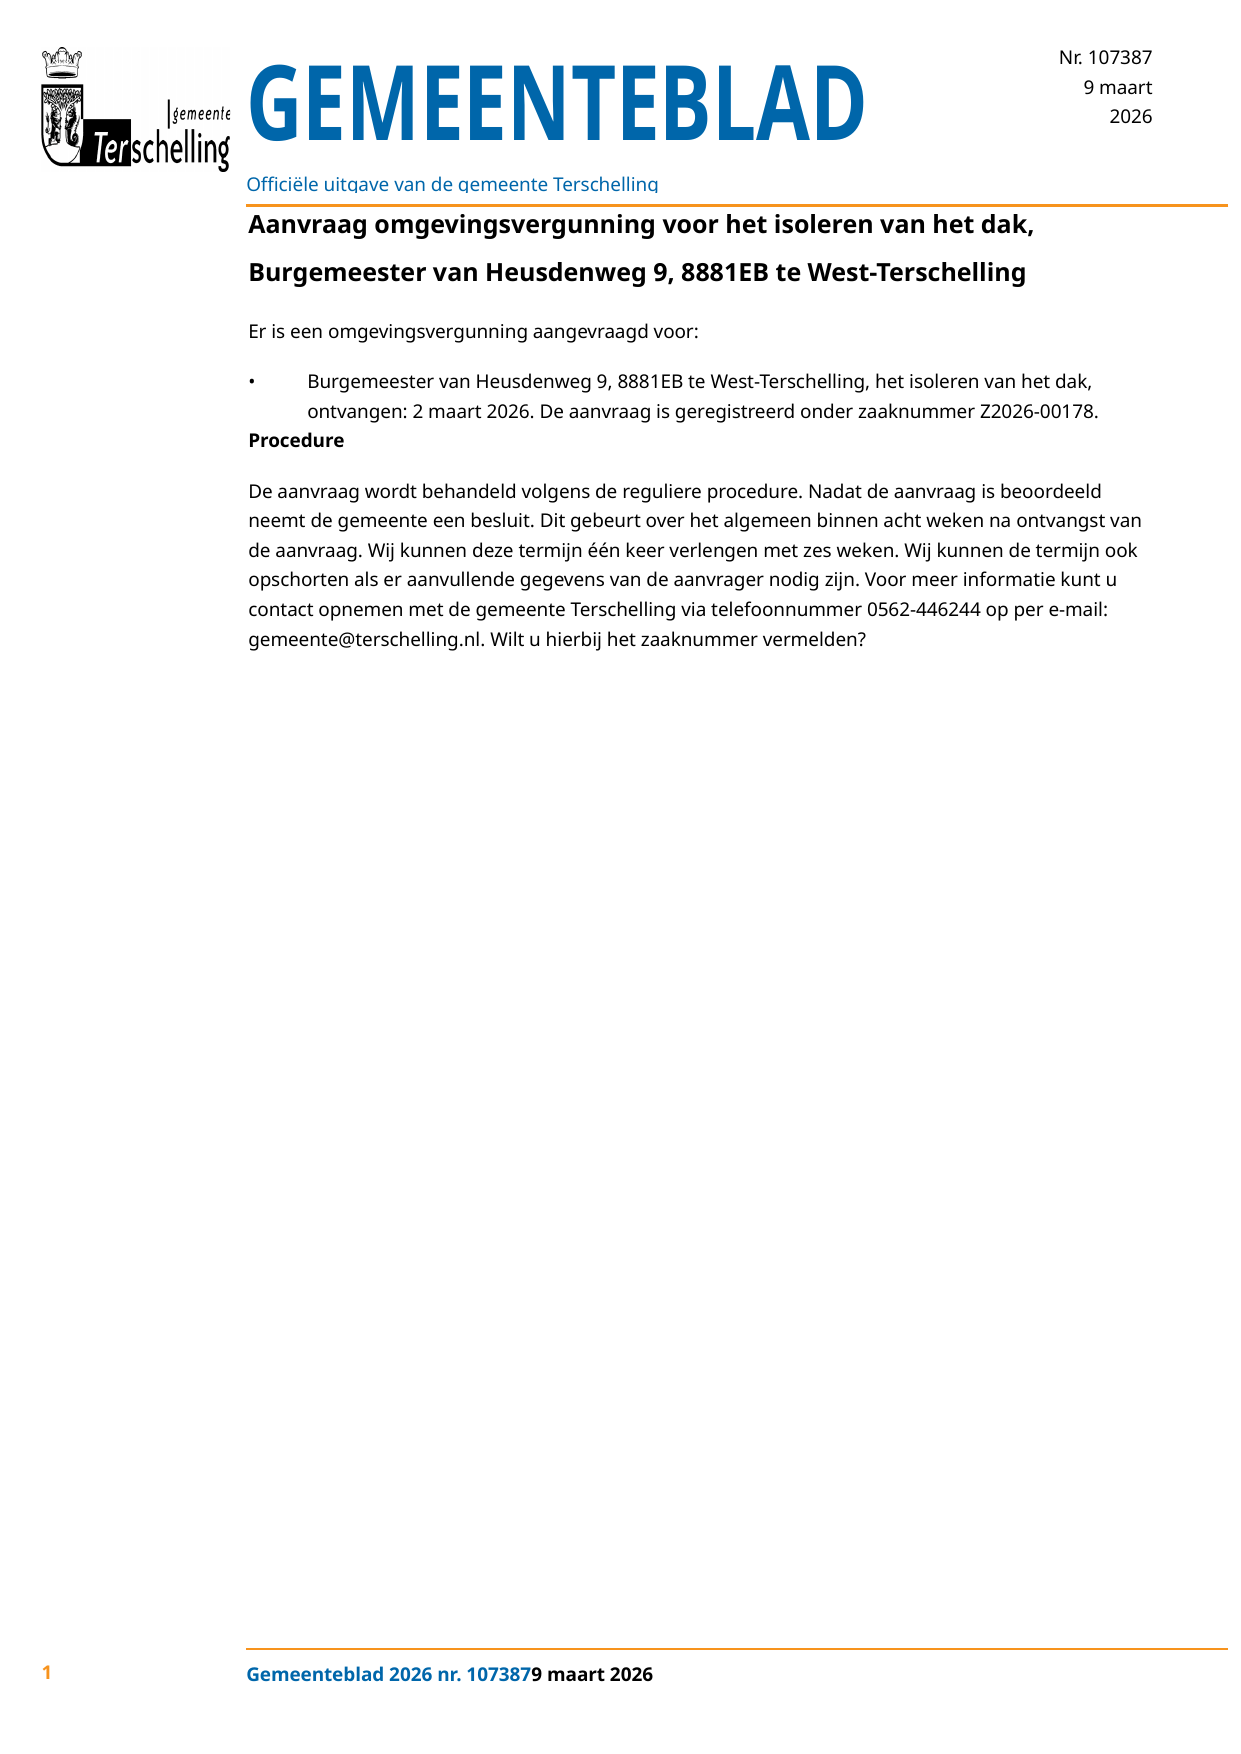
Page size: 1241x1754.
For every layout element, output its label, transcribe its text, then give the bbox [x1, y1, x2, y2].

text Aanvraag omgevingsvergunning voor het isoleren van het dak, Burgemeester van Heusdenweg 9, 8881EB te West-Terschelling [248, 207, 1152, 288]
text Procedure [248, 427, 1152, 453]
picture [41, 47, 231, 172]
text De aanvraag wordt behandeld volgens de reguliere procedure. Nadat de aanvraag is beoordeeld neemt de gemeente een besluit. Dit gebeurt over het algemeen binnen acht weken na ontvangst van de aanvraag. Wij kunnen deze termijn één keer verlengen met zes weken. Wij kunnen de termijn ook opschorten als er aanvullende gegevens van de aanvrager nodig zijn. Voor meer informatie kunt u contact opnemen met de gemeente Terschelling via telefoonnummer 0562-446244 op per e-mail: gemeente@terschelling.nl. Wilt u hierbij het zaaknummer vermelden? [248, 478, 1152, 652]
list Burgemeester van Heusdenweg 9, 8881EB te West-Terschelling, het isoleren van het dak, ontvangen: 2 maart 2026. De aanvraag is geregistreerd onder zaaknummer Z2026-00178. [248, 368, 1152, 424]
text Er is een omgevingsvergunning aangevraagd voor: [248, 318, 1152, 344]
